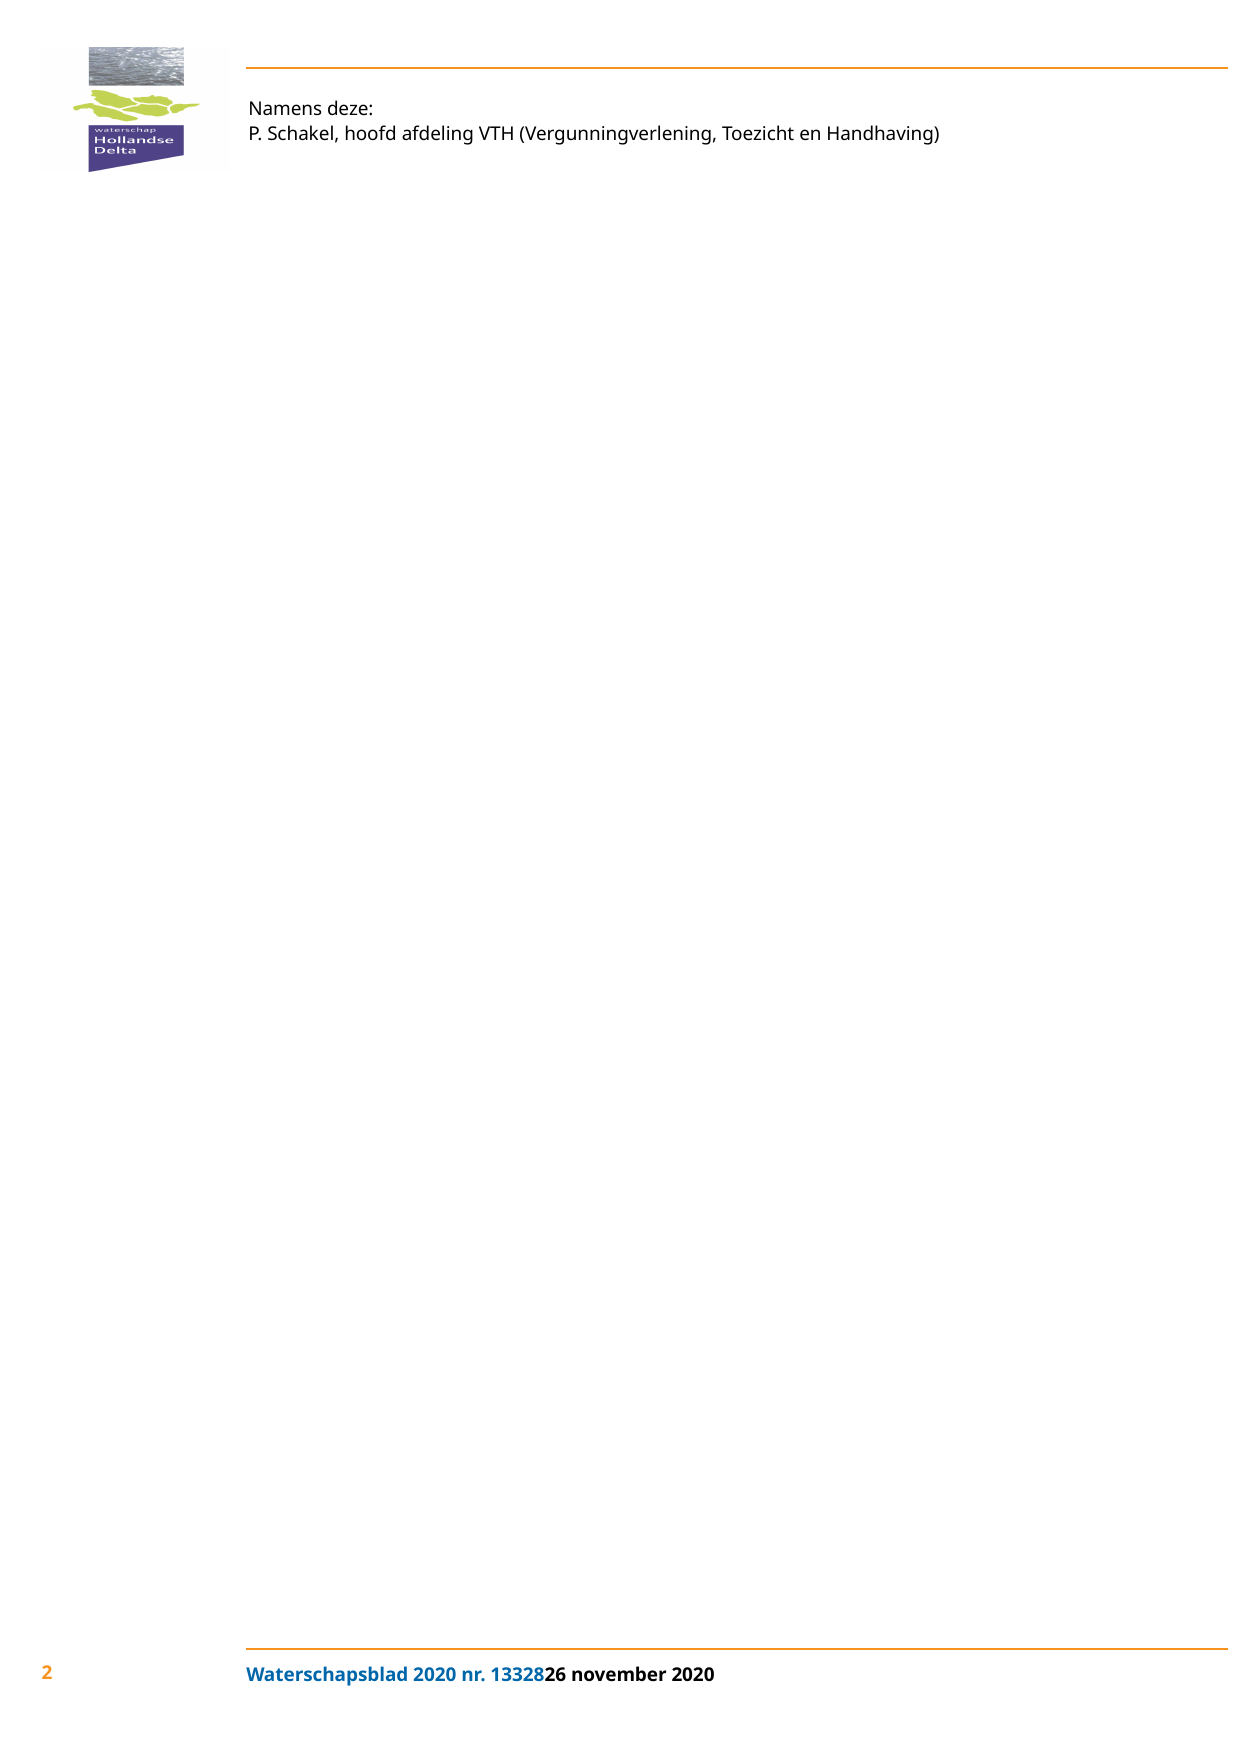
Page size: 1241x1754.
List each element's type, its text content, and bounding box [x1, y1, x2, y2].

text P. Schakel, hoofd afdeling VTH (Vergunningverlening, Toezicht en Handhaving) [248, 121, 1152, 146]
picture [41, 47, 231, 172]
text Namens deze: [248, 95, 1152, 121]
